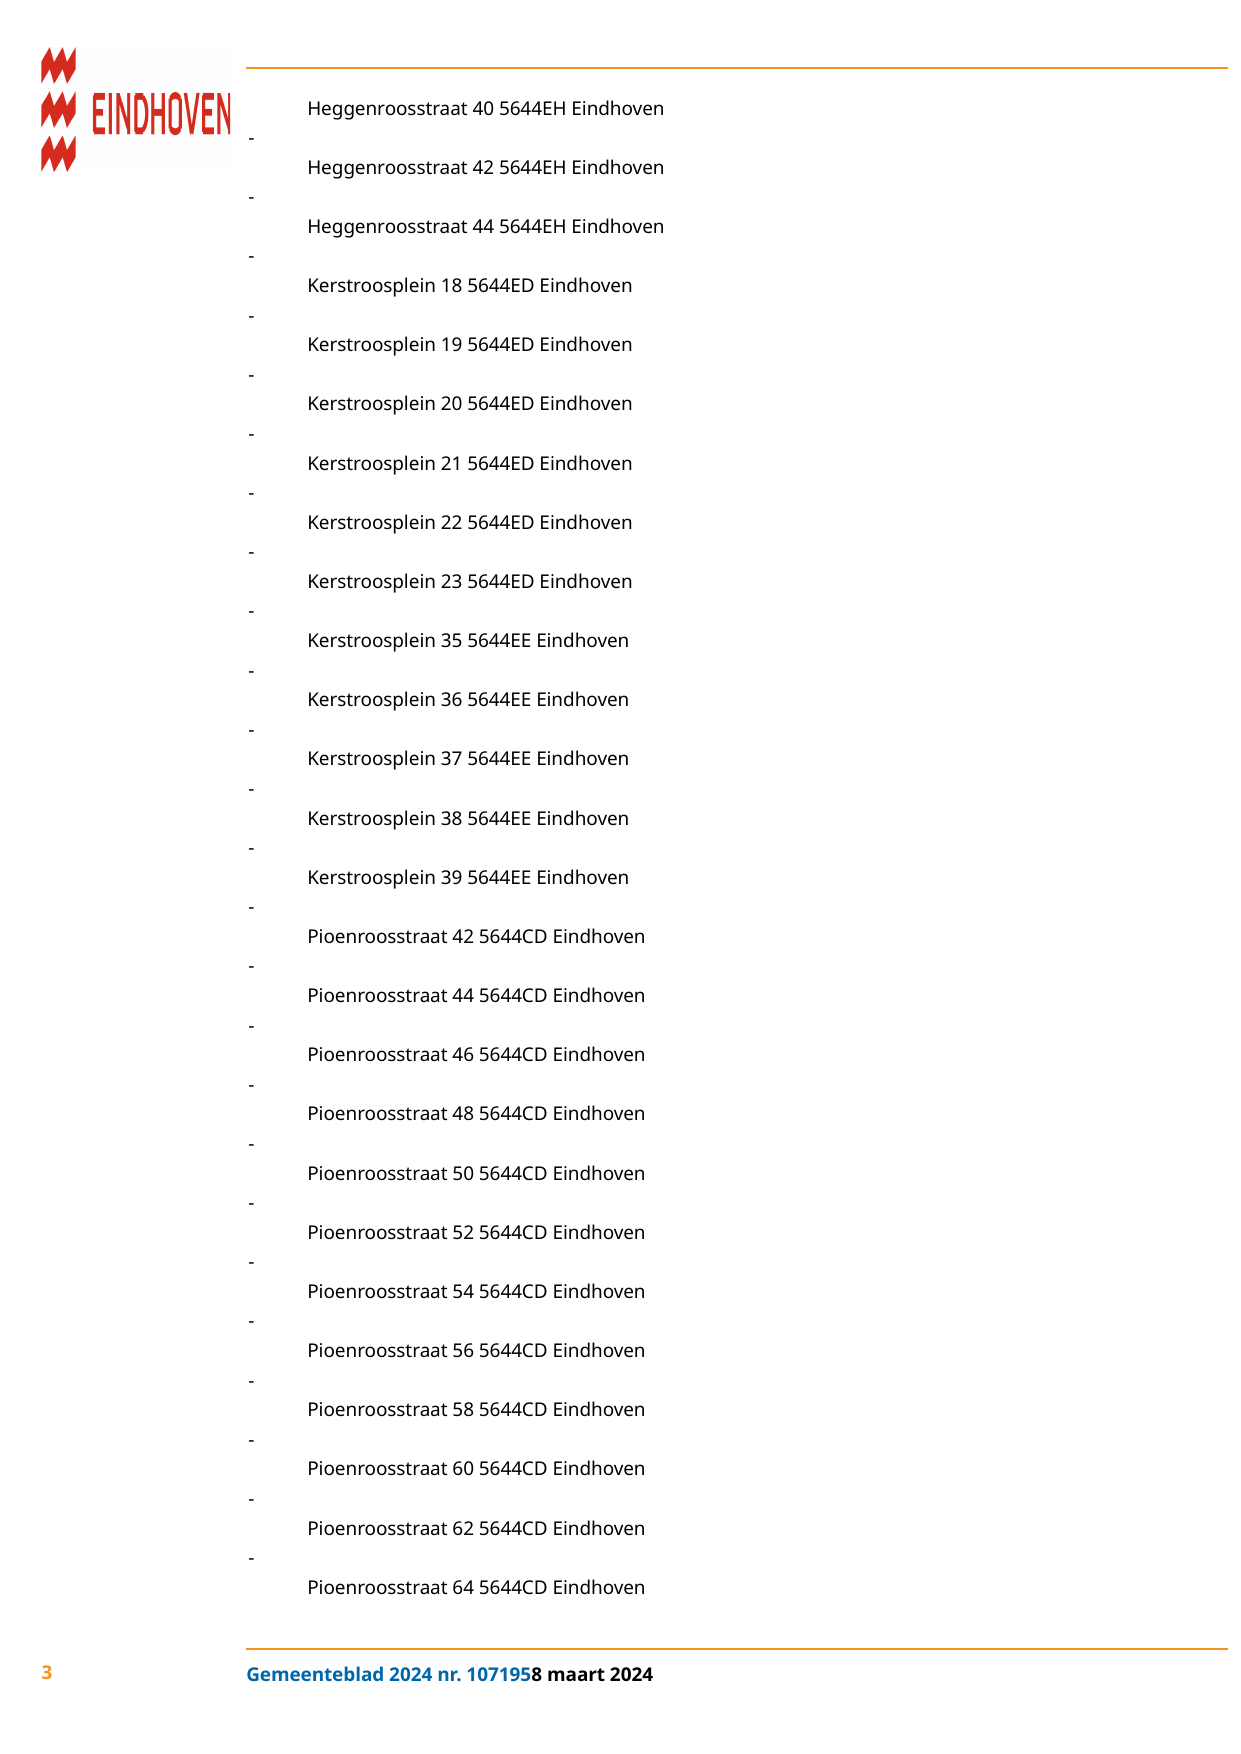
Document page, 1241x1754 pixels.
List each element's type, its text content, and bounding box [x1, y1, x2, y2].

list Pioenroosstraat 54 5644CD Eindhoven [248, 1278, 1152, 1304]
list Pioenroosstraat 44 5644CD Eindhoven [248, 982, 1152, 1008]
list Heggenroosstraat 44 5644EH Eindhoven [248, 213, 1152, 239]
list Pioenroosstraat 50 5644CD Eindhoven [248, 1160, 1152, 1186]
list Heggenroosstraat 42 5644EH Eindhoven [248, 154, 1152, 180]
list Pioenroosstraat 64 5644CD Eindhoven [248, 1574, 1152, 1600]
list Kerstroosplein 36 5644EE Eindhoven [248, 686, 1152, 712]
list Pioenroosstraat 62 5644CD Eindhoven [248, 1515, 1152, 1541]
list Kerstroosplein 20 5644ED Eindhoven [248, 391, 1152, 416]
list Kerstroosplein 35 5644EE Eindhoven [248, 627, 1152, 653]
picture [41, 47, 231, 172]
list Pioenroosstraat 42 5644CD Eindhoven [248, 923, 1152, 949]
list Kerstroosplein 18 5644ED Eindhoven [248, 272, 1152, 298]
list Kerstroosplein 19 5644ED Eindhoven [248, 331, 1152, 357]
list Kerstroosplein 21 5644ED Eindhoven [248, 450, 1152, 476]
list Heggenroosstraat 40 5644EH Eindhoven [248, 95, 1152, 121]
list Kerstroosplein 39 5644EE Eindhoven [248, 864, 1152, 890]
list Kerstroosplein 38 5644EE Eindhoven [248, 805, 1152, 831]
list Pioenroosstraat 52 5644CD Eindhoven [248, 1219, 1152, 1245]
list Pioenroosstraat 48 5644CD Eindhoven [248, 1101, 1152, 1126]
list Pioenroosstraat 60 5644CD Eindhoven [248, 1456, 1152, 1481]
list Kerstroosplein 23 5644ED Eindhoven [248, 568, 1152, 594]
list Pioenroosstraat 56 5644CD Eindhoven [248, 1337, 1152, 1363]
list Kerstroosplein 37 5644EE Eindhoven [248, 746, 1152, 771]
list Kerstroosplein 22 5644ED Eindhoven [248, 509, 1152, 535]
list Pioenroosstraat 46 5644CD Eindhoven [248, 1041, 1152, 1067]
list Pioenroosstraat 58 5644CD Eindhoven [248, 1396, 1152, 1422]
